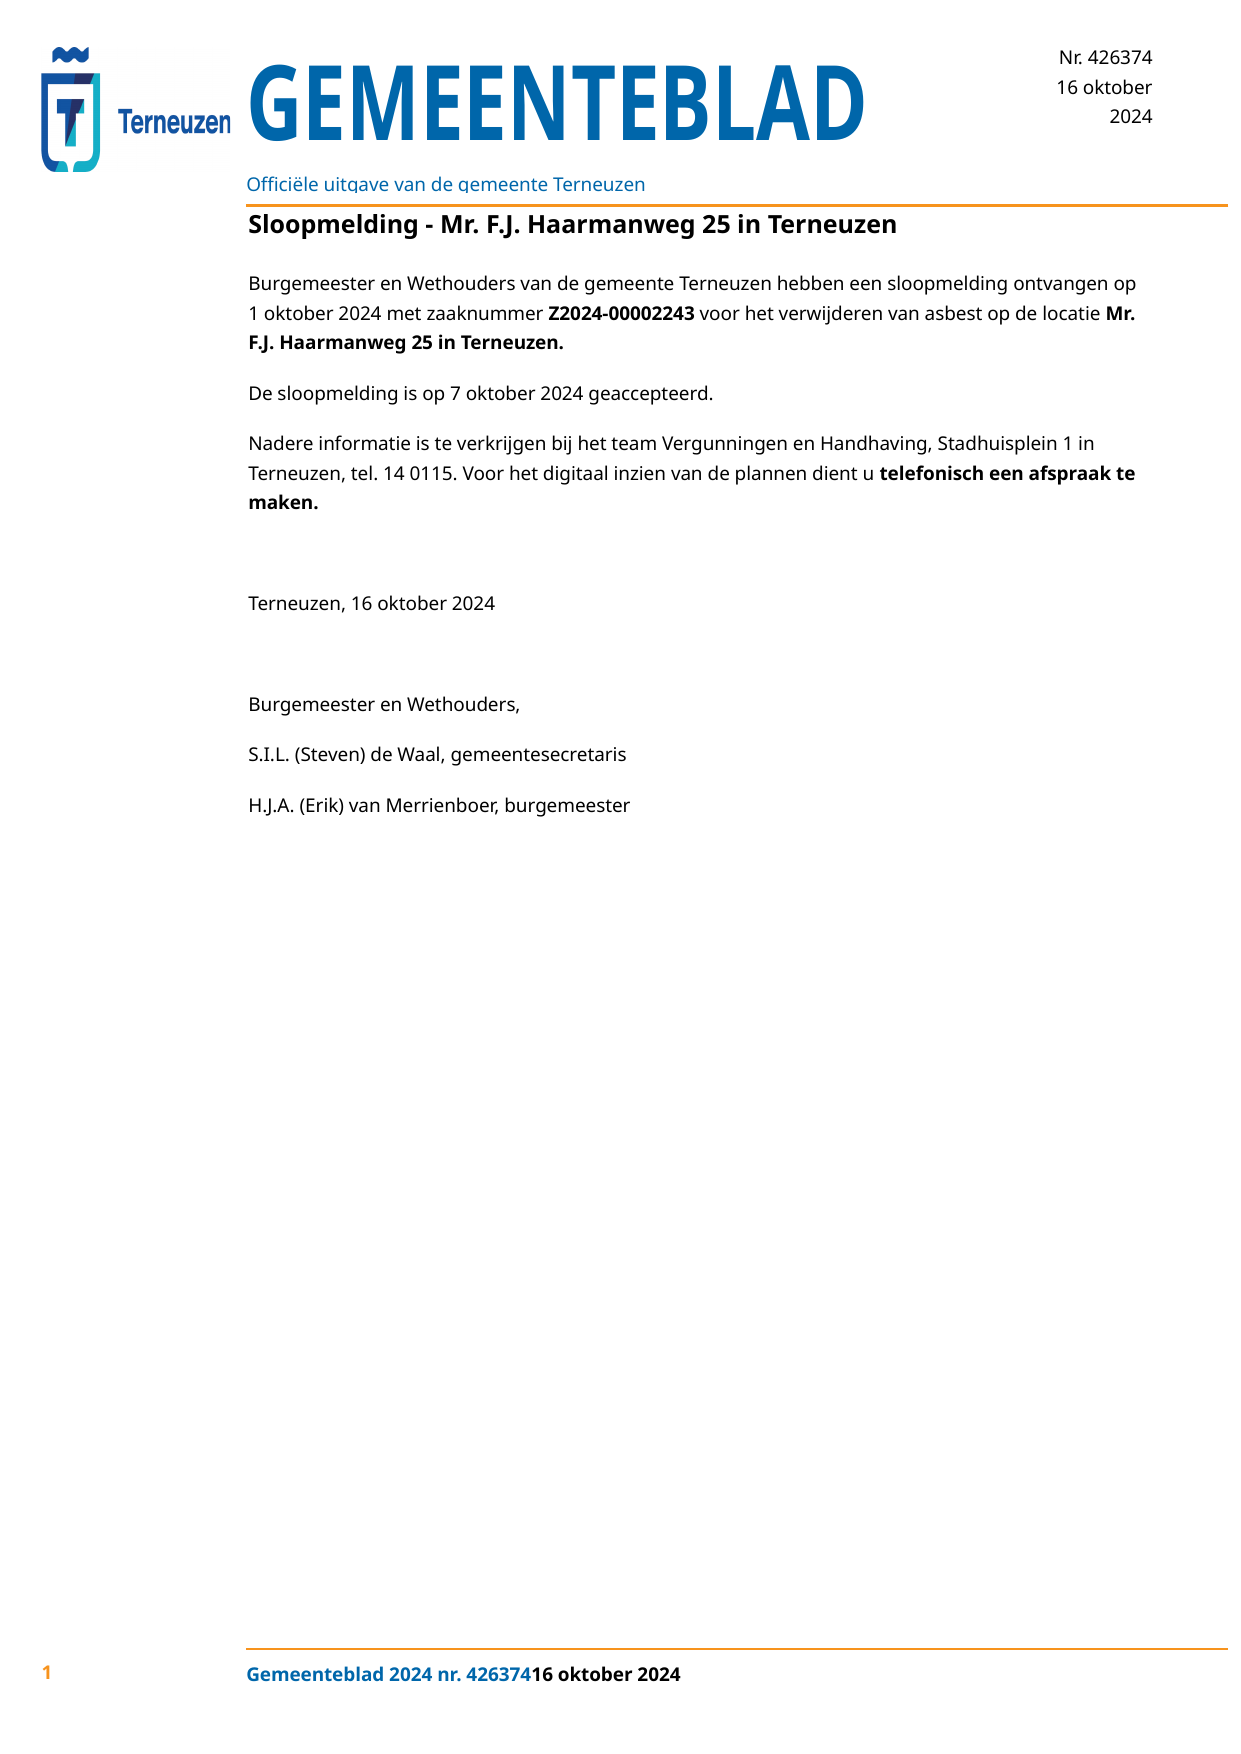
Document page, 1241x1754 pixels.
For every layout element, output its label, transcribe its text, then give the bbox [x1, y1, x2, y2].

picture [41, 47, 231, 172]
text Burgemeester en Wethouders van de gemeente Terneuzen hebben een sloopmelding ontvangen op 1 oktober 2024 met zaaknummer Z2024-00002243 voor het verwijderen van asbest op de locatie Mr. F.J. Haarmanweg 25 in Terneuzen. [248, 270, 1152, 355]
text S.I.L. (Steven) de Waal, gemeentesecretaris [248, 742, 1152, 767]
text H.J.A. (Erik) van Merrienboer, burgemeester [248, 792, 1152, 818]
text Burgemeester en Wethouders, [248, 691, 1152, 717]
text De sloopmelding is op 7 oktober 2024 geaccepteerd. [248, 380, 1152, 406]
text Sloopmelding - Mr. F.J. Haarmanweg 25 in Terneuzen [248, 207, 1152, 241]
text Terneuzen, 16 oktober 2024 [248, 590, 1152, 616]
text Nadere informatie is te verkrijgen bij het team Vergunningen en Handhaving, Stadhuisplein 1 in Terneuzen, tel. 14 0115. Voor het digitaal inzien van de plannen dient u telefonisch een afspraak te maken. [248, 430, 1152, 515]
